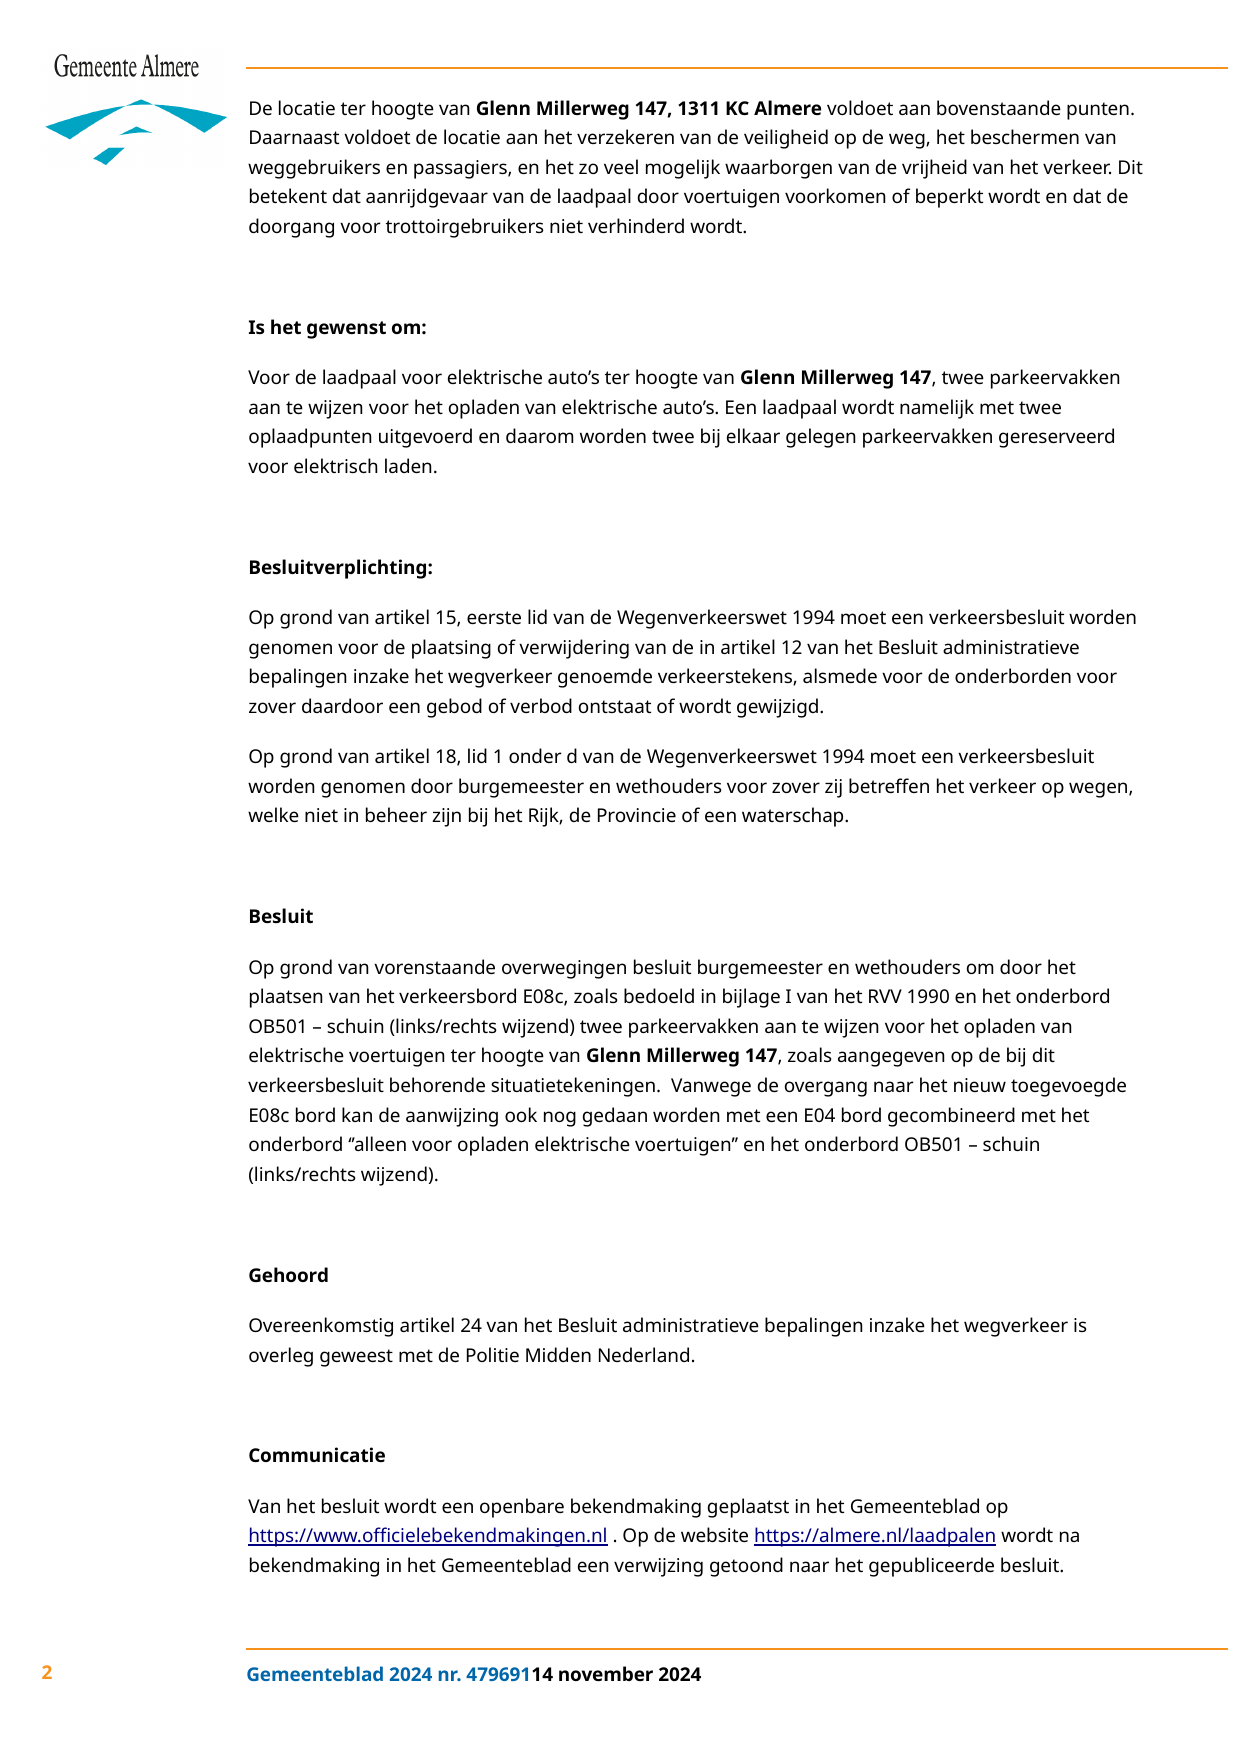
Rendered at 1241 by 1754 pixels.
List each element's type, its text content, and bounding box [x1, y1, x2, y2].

text Overeenkomstig artikel 24 van het Besluit administratieve bepalingen inzake het wegverkeer is overleg geweest met de Politie Midden Nederland. [248, 1312, 1152, 1368]
text Op grond van artikel 15, eerste lid van de Wegenverkeerswet 1994 moet een verkeersbesluit worden genomen voor de plaatsing of verwijdering van de in artikel 12 van het Besluit administratieve bepalingen inzake het wegverkeer genoemde verkeerstekens, alsmede voor de onderborden voor zover daardoor een gebod of verbod ontstaat of wordt gewijzigd. [248, 604, 1152, 719]
text Besluitverplichting: [248, 554, 1152, 580]
text Op grond van artikel 18, lid 1 onder d van de Wegenverkeerswet 1994 moet een verkeersbesluit worden genomen door burgemeester en wethouders voor zover zij betreffen het verkeer op wegen, welke niet in beheer zijn bij het Rijk, de Provincie of een waterschap. [248, 743, 1152, 828]
text Communicatie [248, 1443, 1152, 1468]
text Besluit [248, 903, 1152, 929]
text Voor de laadpaal voor elektrische auto’s ter hoogte van Glenn Millerweg 147, twee parkeervakken aan te wijzen voor het opladen van elektrische auto’s. Een laadpaal wordt namelijk met twee oplaadpunten uitgevoerd en daarom worden twee bij elkaar gelegen parkeervakken gereserveerd voor elektrisch laden. [248, 364, 1152, 479]
picture [41, 47, 231, 172]
text Op grond van vorenstaande overwegingen besluit burgemeester en wethouders om door het plaatsen van het verkeersbord E08c, zoals bedoeld in bijlage I van het RVV 1990 en het onderbord OB501 – schuin (links/rechts wijzend) twee parkeervakken aan te wijzen voor het opladen van elektrische voertuigen ter hoogte van Glenn Millerweg 147, zoals aangegeven op de bij dit verkeersbesluit behorende situatietekeningen. Vanwege de overgang naar het nieuw toegevoegde E08c bord kan de aanwijzing ook nog gedaan worden met een E04 bord gecombineerd met het onderbord ‘’alleen voor opladen elektrische voertuigen’’ en het onderbord OB501 – schuin (links/rechts wijzend). [248, 954, 1152, 1187]
text Van het besluit wordt een openbare bekendmaking geplaatst in het Gemeenteblad op https://www.officielebekendmakingen.nl . Op de website https://almere.nl/laadpalen wordt na bekendmaking in het Gemeenteblad een verwijzing getoond naar het gepubliceerde besluit. [248, 1493, 1152, 1578]
text Is het gewenst om: [248, 314, 1152, 340]
text De locatie ter hoogte van Glenn Millerweg 147, 1311 KC Almere voldoet aan bovenstaande punten. Daarnaast voldoet de locatie aan het verzekeren van de veiligheid op de weg, het beschermen van weggebruikers en passagiers, en het zo veel mogelijk waarborgen van de vrijheid van het verkeer. Dit betekent dat aanrijdgevaar van de laadpaal door voertuigen voorkomen of beperkt wordt en dat de doorgang voor trottoirgebruikers niet verhinderd wordt. [248, 95, 1152, 239]
text Gehoord [248, 1262, 1152, 1288]
